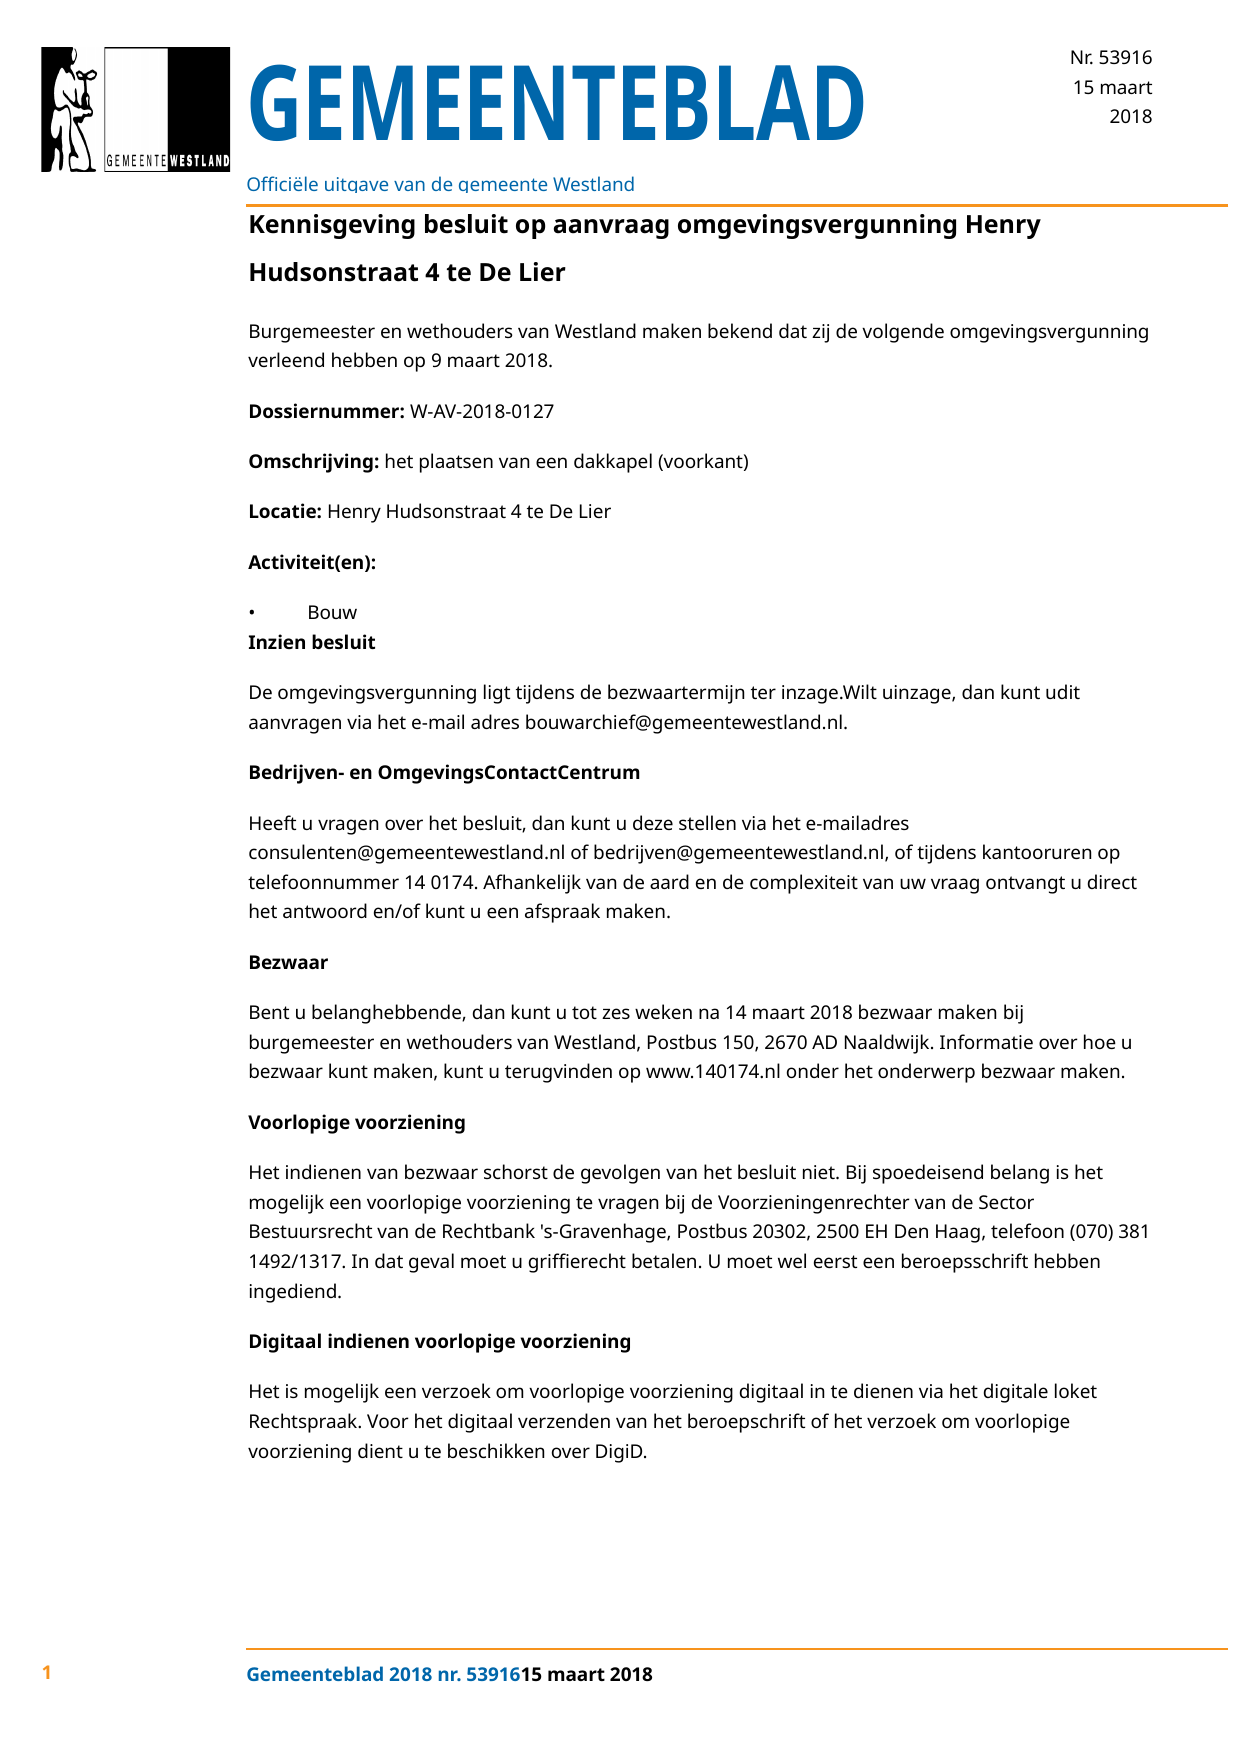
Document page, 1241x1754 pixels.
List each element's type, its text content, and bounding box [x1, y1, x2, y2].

text Bedrijven- en OmgevingsContactCentrum [248, 759, 1152, 785]
text De omgevingsvergunning ligt tijdens de bezwaartermijn ter inzage.Wilt uinzage, dan kunt udit aanvragen via het e-mail adres bouwarchief@gemeentewestland.nl. [248, 679, 1152, 735]
text Omschrijving: het plaatsen van een dakkapel (voorkant) [248, 448, 1152, 474]
list Bouw [248, 599, 1152, 625]
text Digitaal indienen voorlopige voorziening [248, 1328, 1152, 1354]
text Kennisgeving besluit op aanvraag omgevingsvergunning Henry Hudsonstraat 4 te De Lier [248, 207, 1152, 288]
text Het indienen van bezwaar schorst de gevolgen van het besluit niet. Bij spoedeisend belang is het mogelijk een voorlopige voorziening te vragen bij de Voorzieningenrechter van de Sector Bestuursrecht van de Rechtbank 's-Gravenhage, Postbus 20302, 2500 EH Den Haag, telefoon (070) 381 1492/1317. In dat geval moet u griffierecht betalen. U moet wel eerst een beroepsschrift hebben ingediend. [248, 1159, 1152, 1304]
text Heeft u vragen over het besluit, dan kunt u deze stellen via het e-mailadres consulenten@gemeentewestland.nl of bedrijven@gemeentewestland.nl, of tijdens kantooruren op telefoonnummer 14 0174. Afhankelijk van de aard en de complexiteit van uw vraag ontvangt u direct het antwoord en/of kunt u een afspraak maken. [248, 810, 1152, 924]
text Bent u belanghebbende, dan kunt u tot zes weken na 14 maart 2018 bezwaar maken bij burgemeester en wethouders van Westland, Postbus 150, 2670 AD Naaldwijk. Informatie over hoe u bezwaar kunt maken, kunt u terugvinden op www.140174.nl onder het onderwerp bezwaar maken. [248, 999, 1152, 1084]
text Bezwaar [248, 949, 1152, 975]
picture [41, 47, 231, 172]
text Inzien besluit [248, 629, 1152, 655]
text Dossiernummer: W-AV-2018-0127 [248, 398, 1152, 424]
text Voorlopige voorziening [248, 1109, 1152, 1135]
text Burgemeester en wethouders van Westland maken bekend dat zij de volgende omgevingsvergunning verleend hebben op 9 maart 2018. [248, 318, 1152, 373]
text Het is mogelijk een verzoek om voorlopige voorziening digitaal in te dienen via het digitale loket Rechtspraak. Voor het digitaal verzenden van het beroepschrift of het verzoek om voorlopige voorziening dient u te beschikken over DigiD. [248, 1379, 1152, 1464]
text Locatie: Henry Hudsonstraat 4 te De Lier [248, 499, 1152, 524]
text Activiteit(en): [248, 549, 1152, 575]
